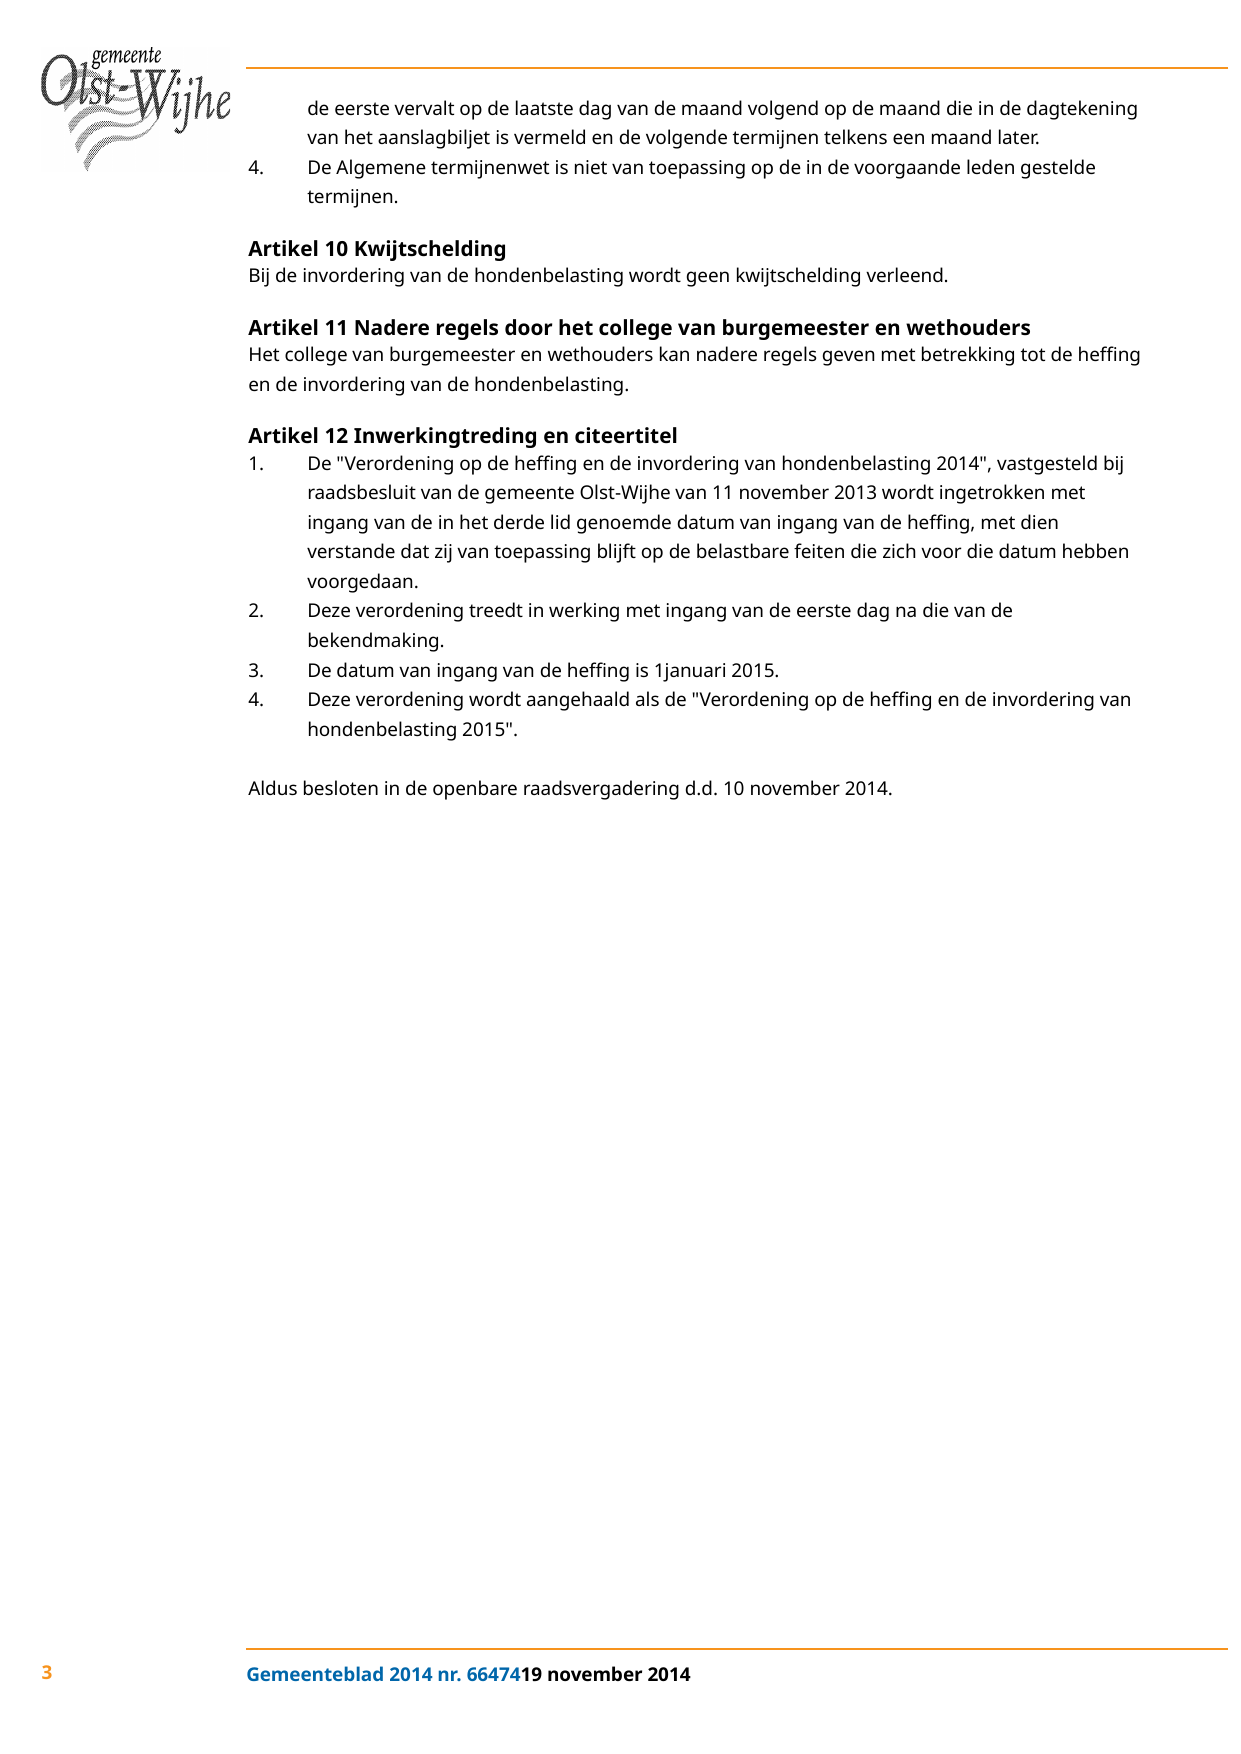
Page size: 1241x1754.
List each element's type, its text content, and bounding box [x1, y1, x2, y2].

list de eerste vervalt op de laatste dag van de maand volgend op de maand die in de dagtekening van het aanslagbiljet is vermeld en de volgende termijnen telkens een maand later. [248, 95, 1152, 150]
list Deze verordening treedt in werking met ingang van de eerste dag na die van de bekendmaking. [248, 598, 1152, 653]
text Aldus besloten in de openbare raadsvergadering d.d. 10 november 2014. [248, 775, 1152, 801]
picture [41, 47, 231, 172]
text Artikel 11 Nadere regels door het college van burgemeester en wethouders [248, 313, 1152, 341]
text Artikel 12 Inwerkingtreding en citeertitel [248, 421, 1152, 450]
text Bij de invordering van de hondenbelasting wordt geen kwijtschelding verleend. [248, 262, 1152, 288]
list De datum van ingang van de heffing is 1januari 2015. [248, 657, 1152, 682]
list De Algemene termijnenwet is niet van toepassing op de in de voorgaande leden gestelde termijnen. [248, 154, 1152, 209]
list De "Verordening op de heffing en de invordering van hondenbelasting 2014", vastgesteld bij raadsbesluit van de gemeente Olst-Wijhe van 11 november 2013 wordt ingetrokken met ingang van de in het derde lid genoemde datum van ingang van de heffing, met dien verstande dat zij van toepassing blijft op de belastbare feiten die zich voor die datum hebben voorgedaan. [248, 450, 1152, 594]
list Deze verordening wordt aangehaald als de "Verordening op de heffing en de invordering van hondenbelasting 2015". [248, 686, 1152, 742]
text Artikel 10 Kwijtschelding [248, 234, 1152, 262]
text Het college van burgemeester en wethouders kan nadere regels geven met betrekking tot de heffing en de invordering van de hondenbelasting. [248, 341, 1152, 397]
